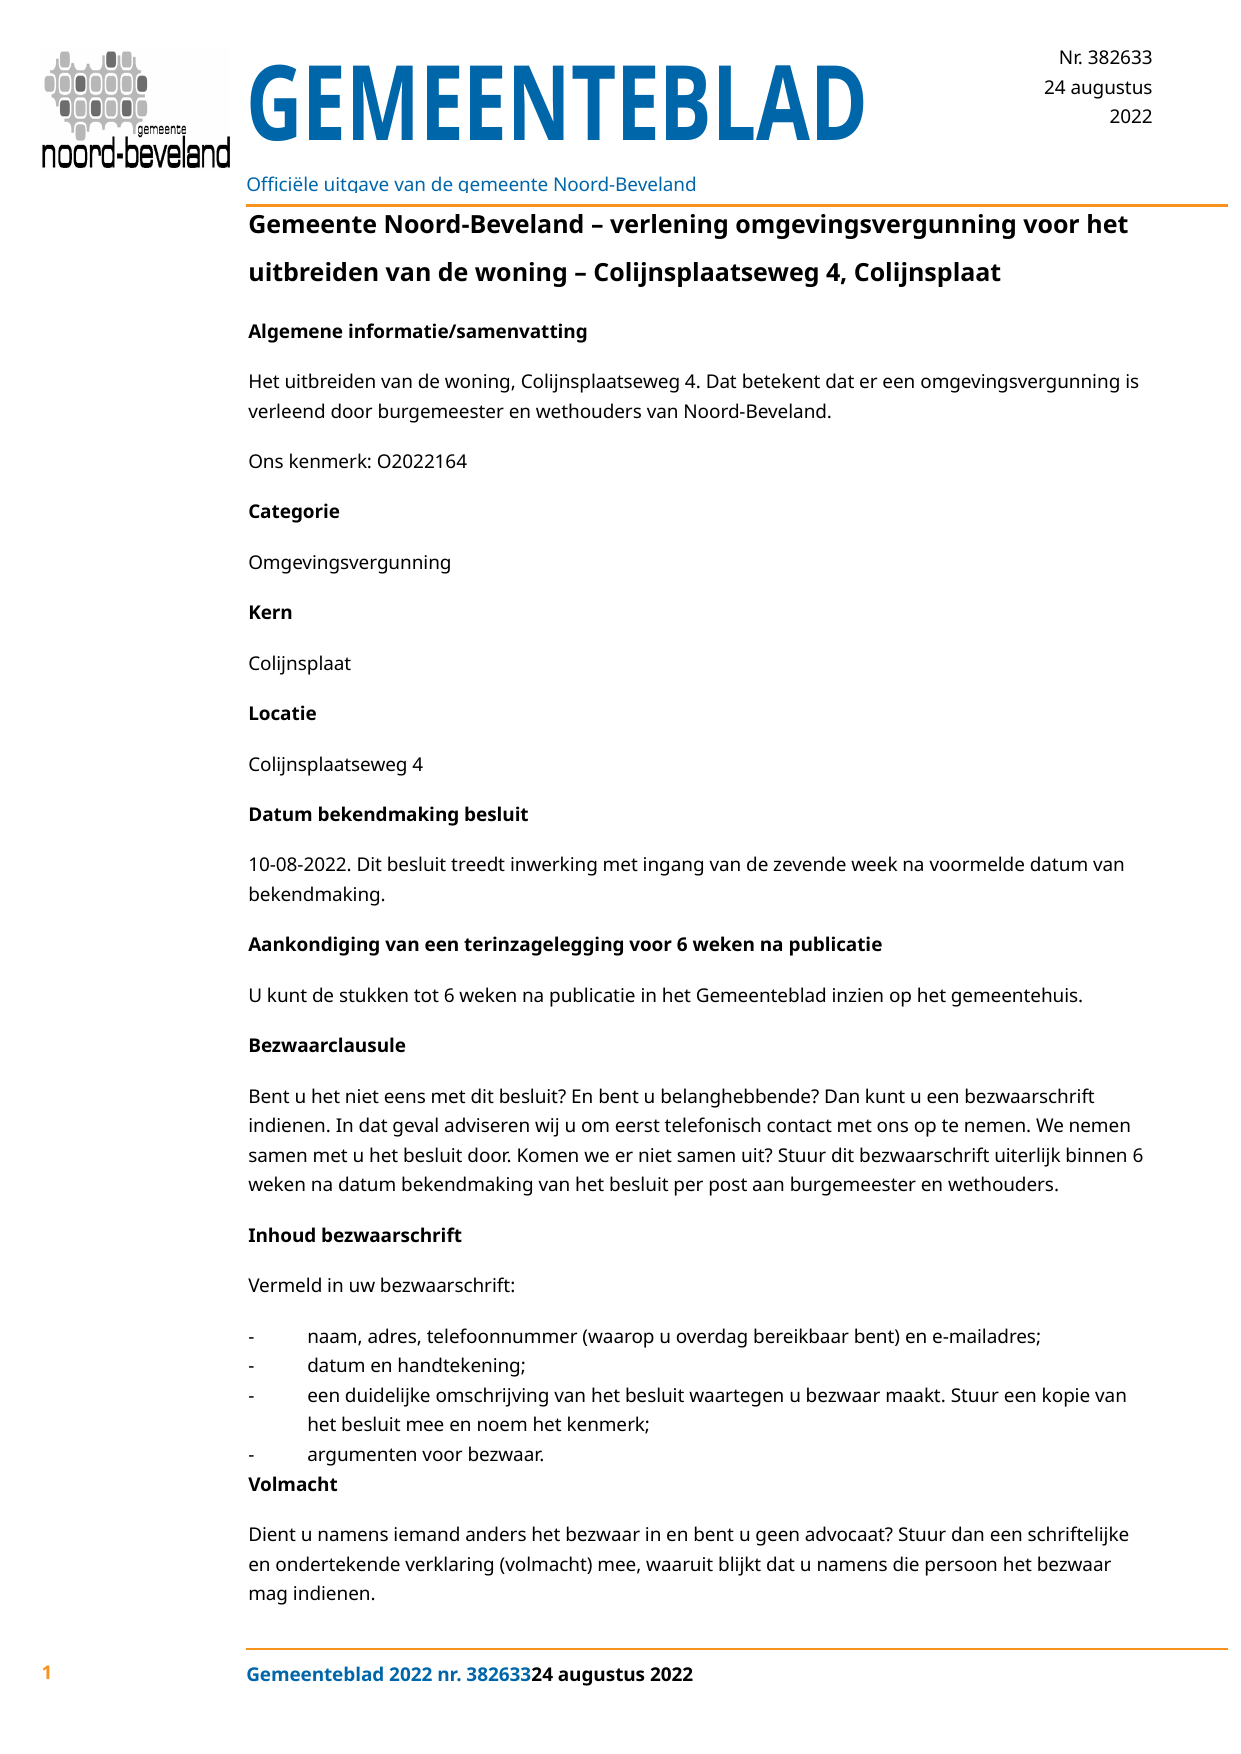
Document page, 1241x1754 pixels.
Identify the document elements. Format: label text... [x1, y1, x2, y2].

text 10-08-2022. Dit besluit treedt inwerking met ingang van de zevende week na voormelde datum van bekendmaking. [248, 852, 1152, 907]
text Omgevingsvergunning [248, 549, 1152, 575]
text Vermeld in uw bezwaarschrift: [248, 1272, 1152, 1298]
list argumenten voor bezwaar. [248, 1441, 1152, 1467]
text Ons kenmerk: O2022164 [248, 448, 1152, 474]
text Bent u het niet eens met dit besluit? En bent u belanghebbende? Dan kunt u een bezwaarschrift indienen. In dat geval adviseren wij u om eerst telefonisch contact met ons op te nemen. We nemen samen met u het besluit door. Komen we er niet samen uit? Stuur dit bezwaarschrift uiterlijk binnen 6 weken na datum bekendmaking van het besluit per post aan burgemeester en wethouders. [248, 1083, 1152, 1197]
text U kunt de stukken tot 6 weken na publicatie in het Gemeenteblad inzien op het gemeentehuis. [248, 982, 1152, 1008]
text Algemene informatie/samenvatting [248, 318, 1152, 344]
text Gemeente Noord-Beveland – verlening omgevingsvergunning voor het uitbreiden van de woning – Colijnsplaatseweg 4, Colijnsplaat [248, 207, 1152, 288]
text Het uitbreiden van de woning, Colijnsplaatseweg 4. Dat betekent dat er een omgevingsvergunning is verleend door burgemeester en wethouders van Noord-Beveland. [248, 368, 1152, 424]
list een duidelijke omschrijving van het besluit waartegen u bezwaar maakt. Stuur een kopie van het besluit mee en noem het kenmerk; [248, 1382, 1152, 1437]
text Categorie [248, 499, 1152, 524]
text Datum bekendmaking besluit [248, 801, 1152, 827]
text Colijnsplaatseweg 4 [248, 751, 1152, 777]
text Kern [248, 599, 1152, 625]
list datum en handtekening; [248, 1352, 1152, 1378]
text Locatie [248, 700, 1152, 726]
text Volmacht [248, 1471, 1152, 1497]
list naam, adres, telefoonnummer (waarop u overdag bereikbaar bent) en e-mailadres; [248, 1323, 1152, 1349]
text Dient u namens iemand anders het bezwaar in en bent u geen advocaat? Stuur dan een schriftelijke en ondertekende verklaring (volmacht) mee, waaruit blijkt dat u namens die persoon het bezwaar mag indienen. [248, 1521, 1152, 1606]
picture [41, 47, 231, 172]
text Aankondiging van een terinzagelegging voor 6 weken na publicatie [248, 932, 1152, 957]
text Colijnsplaat [248, 650, 1152, 676]
text Inhoud bezwaarschrift [248, 1222, 1152, 1248]
text Bezwaarclausule [248, 1032, 1152, 1058]
